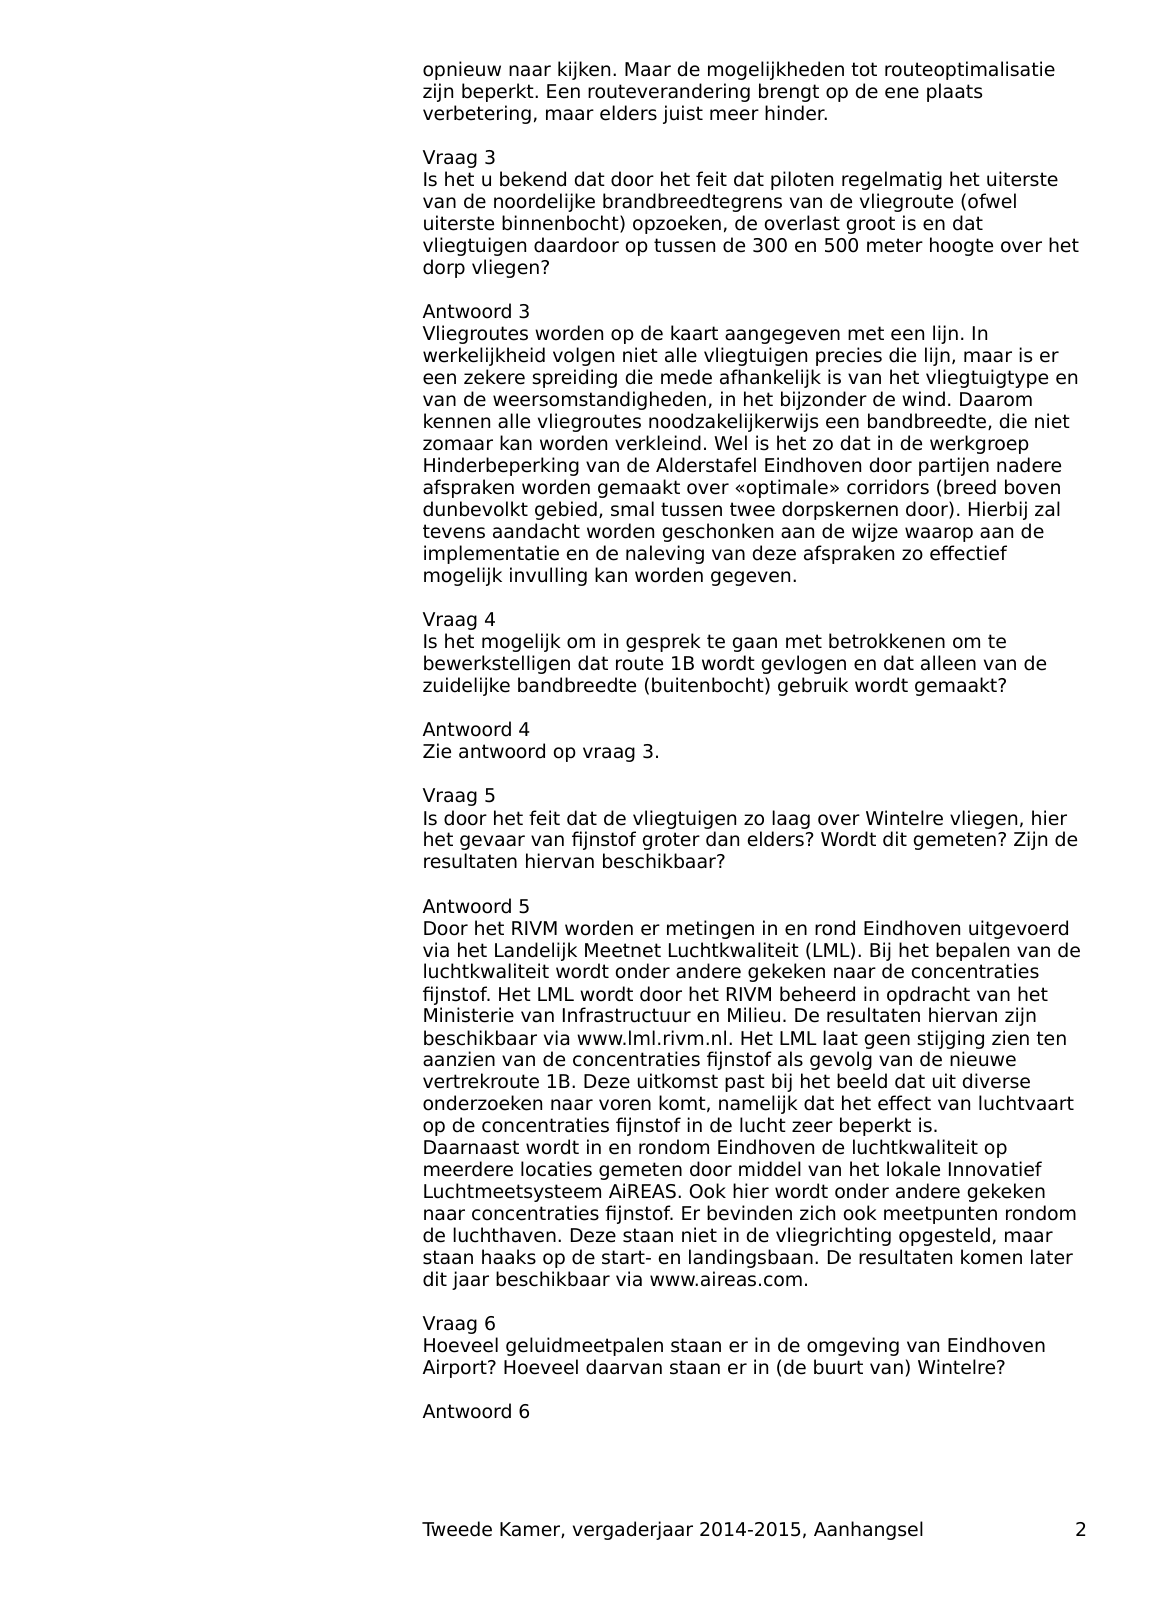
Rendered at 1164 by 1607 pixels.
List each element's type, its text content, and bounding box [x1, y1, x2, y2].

text Vliegroutes worden op de kaart aangegeven met een lijn. In werkelijkheid volgen niet alle vliegtuigen precies die lijn, maar is er een zekere spreiding die mede afhankelijk is van het vliegtuigtype en van de weersomstandigheden, in het bijzonder de wind. Daarom kennen alle vliegroutes noodzakelijkerwijs een bandbreedte, die niet zomaar kan worden verkleind. Wel is het zo dat in de werkgroep Hinderbeperking van de Alderstafel Eindhoven door partijen nadere afspraken worden gemaakt over «optimale» corridors (breed boven dunbevolkt gebied, smal tussen twee dorpskernen door). Hierbij zal tevens aandacht worden geschonken aan de wijze waarop aan de implementatie en de naleving van deze afspraken zo effectief mogelijk invulling kan worden gegeven. [422, 323, 1087, 587]
text Zie antwoord op vraag 3. [422, 741, 1087, 763]
text Antwoord 4 [422, 719, 1087, 741]
text Door het RIVM worden er metingen in en rond Eindhoven uitgevoerd via het Landelijk Meetnet Luchtkwaliteit (LML). Bij het bepalen van de luchtkwaliteit wordt onder andere gekeken naar de concentraties fijnstof. Het LML wordt door het RIVM beheerd in opdracht van het Ministerie van Infrastructuur en Milieu. De resultaten hiervan zijn beschikbaar via www.lml.rivm.nl. Het LML laat geen stijging zien ten aanzien van de concentraties fijnstof als gevolg van de nieuwe vertrekroute 1B. Deze uitkomst past bij het beeld dat uit diverse onderzoeken naar voren komt, namelijk dat het effect van luchtvaart op de concentraties fijnstof in de lucht zeer beperkt is. [422, 917, 1087, 1137]
text Vraag 6 [422, 1313, 1087, 1335]
text Is het u bekend dat door het feit dat piloten regelmatig het uiterste van de noordelijke brandbreedtegrens van de vliegroute (ofwel uiterste binnenbocht) opzoeken, de overlast groot is en dat vliegtuigen daardoor op tussen de 300 en 500 meter hoogte over het dorp vliegen? [422, 169, 1087, 279]
text Antwoord 6 [422, 1401, 1087, 1423]
text Antwoord 5 [422, 896, 1087, 917]
text Vraag 4 [422, 609, 1087, 631]
text Vraag 5 [422, 785, 1087, 807]
text Is door het feit dat de vliegtuigen zo laag over Wintelre vliegen, hier het gevaar van fijnstof groter dan elders? Wordt dit gemeten? Zijn de resultaten hiervan beschikbaar? [422, 807, 1087, 873]
text Is het mogelijk om in gesprek te gaan met betrokkenen om te bewerkstelligen dat route 1B wordt gevlogen en dat alleen van de zuidelijke bandbreedte (buitenbocht) gebruik wordt gemaakt? [422, 631, 1087, 697]
text Antwoord 3 [422, 301, 1087, 323]
text Daarnaast wordt in en rondom Eindhoven de luchtkwaliteit op meerdere locaties gemeten door middel van het lokale Innovatief Luchtmeetsysteem AiREAS. Ook hier wordt onder andere gekeken naar concentraties fijnstof. Er bevinden zich ook meetpunten rondom de luchthaven. Deze staan niet in de vliegrichting opgesteld, maar staan haaks op de start- en landingsbaan. De resultaten komen later dit jaar beschikbaar via www.aireas.com. [422, 1137, 1087, 1291]
text Vraag 3 [422, 147, 1087, 169]
text Hoeveel geluidmeetpalen staan er in de omgeving van Eindhoven Airport? Hoeveel daarvan staan er in (de buurt van) Wintelre? [422, 1335, 1087, 1379]
text opnieuw naar kijken. Maar de mogelijkheden tot routeoptimalisatie zijn beperkt. Een routeverandering brengt op de ene plaats verbetering, maar elders juist meer hinder. [422, 59, 1087, 125]
